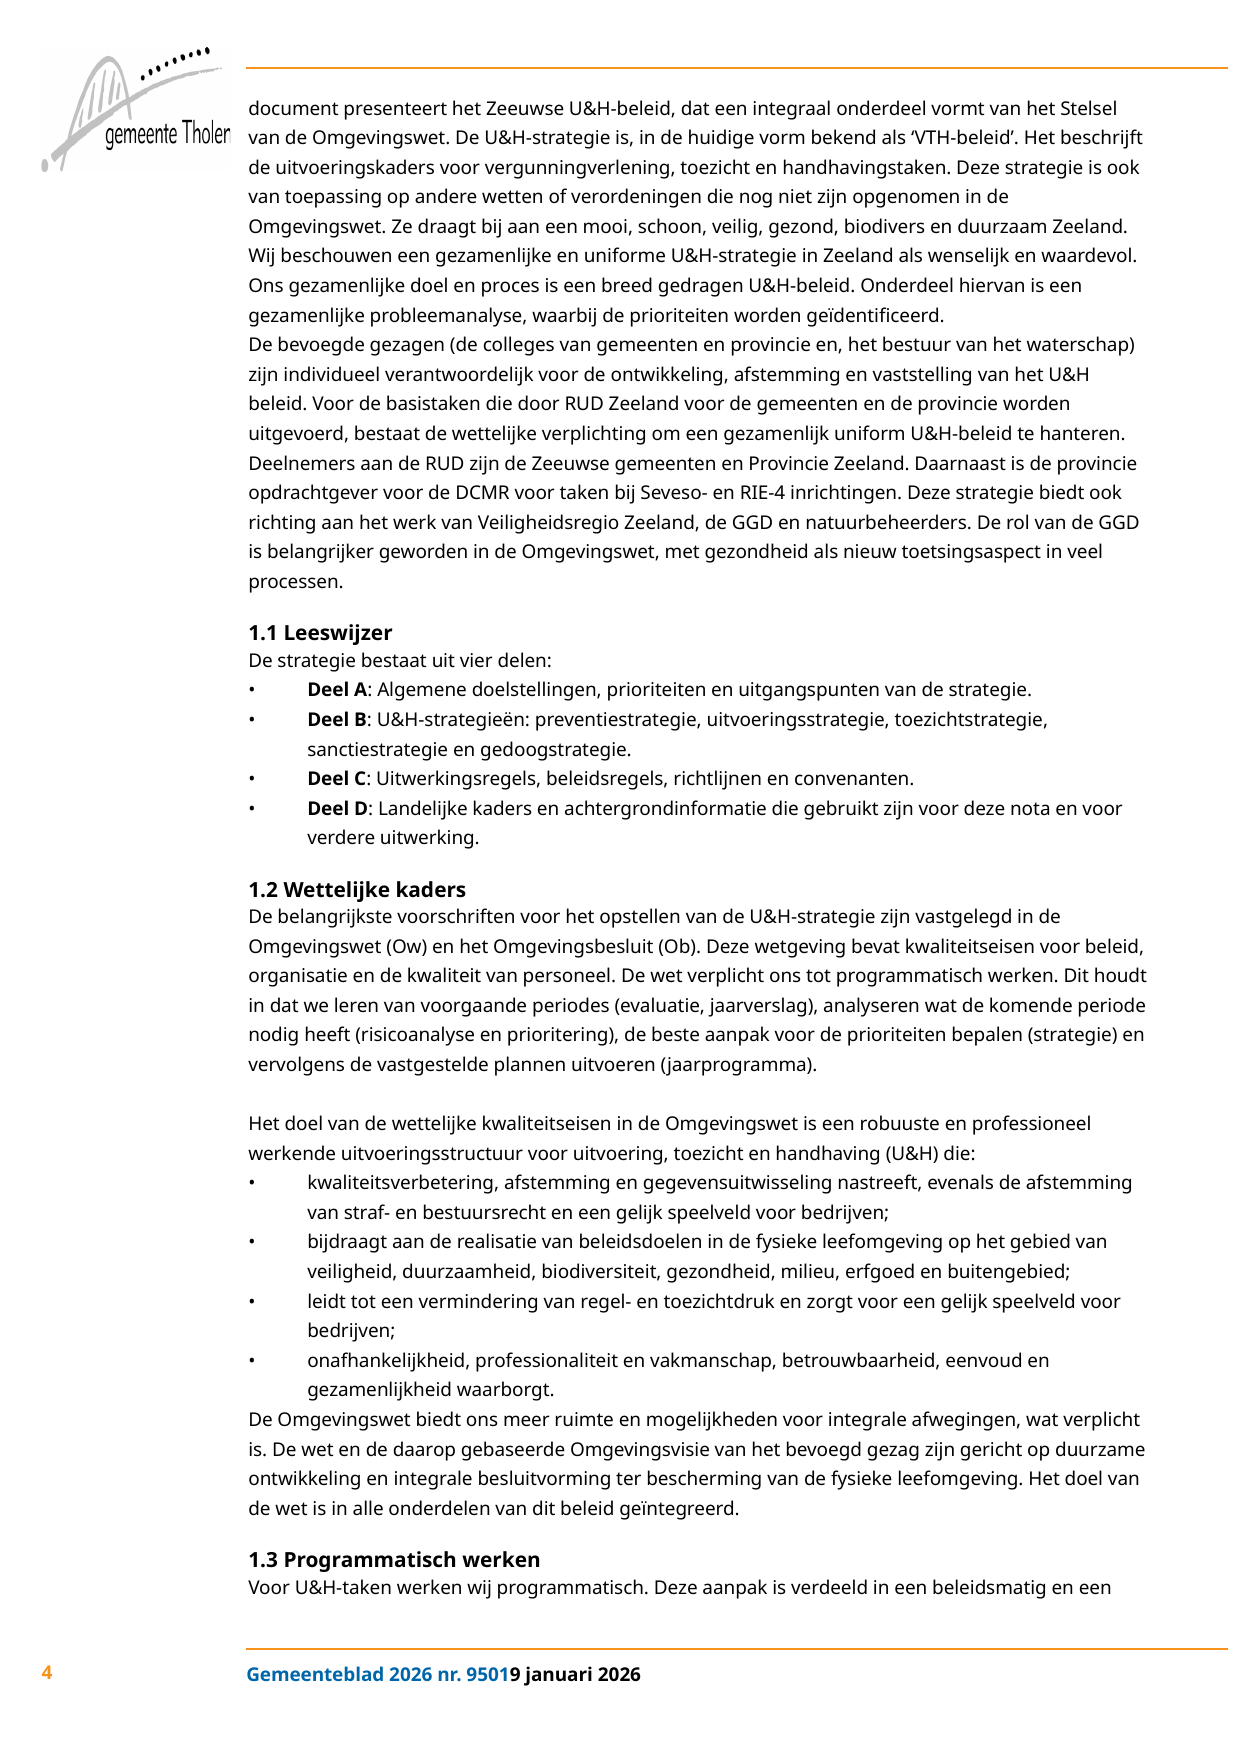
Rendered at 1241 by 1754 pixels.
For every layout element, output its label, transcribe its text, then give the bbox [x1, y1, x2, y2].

text De strategie bestaat uit vier delen: [248, 647, 1152, 673]
list Deel B: U&H-strategieën: preventiestrategie, uitvoeringsstrategie, toezichtstrategie, sanctiestrategie en gedoogstrategie. [248, 706, 1152, 761]
list onafhankelijkheid, professionaliteit en vakmanschap, betrouwbaarheid, eenvoud en gezamenlijkheid waarborgt. [248, 1347, 1152, 1402]
text Voor U&H-taken werken wij programmatisch. Deze aanpak is verdeeld in een beleidsmatig en een [248, 1574, 1152, 1599]
list kwaliteitsverbetering, afstemming en gegevensuitwisseling nastreeft, evenals de afstemming van straf- en bestuursrecht en een gelijk speelveld voor bedrijven; [248, 1169, 1152, 1225]
list bijdraagt aan de realisatie van beleidsdoelen in de fysieke leefomgeving op het gebied van veiligheid, duurzaamheid, biodiversiteit, gezondheid, milieu, erfgoed en buitengebied; [248, 1229, 1152, 1284]
text document presenteert het Zeeuwse U&H-beleid, dat een integraal onderdeel vormt van het Stelsel van de Omgevingswet. De U&H-strategie is, in de huidige vorm bekend als ‘VTH-beleid’. Het beschrijft de uitvoeringskaders voor vergunningverlening, toezicht en handhavingstaken. Deze strategie is ook van toepassing op andere wetten of verordeningen die nog niet zijn opgenomen in de Omgevingswet. Ze draagt bij aan een mooi, schoon, veilig, gezond, biodivers en duurzaam Zeeland. [248, 95, 1152, 239]
text De Omgevingswet biedt ons meer ruimte en mogelijkheden voor integrale afwegingen, wat verplicht is. De wet en de daarop gebaseerde Omgevingsvisie van het bevoegd gezag zijn gericht op duurzame ontwikkeling en integrale besluitvorming ter bescherming van de fysieke leefomgeving. Het doel van de wet is in alle onderdelen van dit beleid geïntegreerd. [248, 1406, 1152, 1521]
text 1.2 Wettelijke kaders [248, 875, 1152, 903]
text Wij beschouwen een gezamenlijke en uniforme U&H-strategie in Zeeland als wenselijk en waardevol. Ons gezamenlijke doel en proces is een breed gedragen U&H-beleid. Onderdeel hiervan is een gezamenlijke probleemanalyse, waarbij de prioriteiten worden geïdentificeerd. [248, 243, 1152, 328]
list Deel C: Uitwerkingsregels, beleidsregels, richtlijnen en convenanten. [248, 765, 1152, 791]
text Het doel van de wettelijke kwaliteitseisen in de Omgevingswet is een robuuste en professioneel werkende uitvoeringsstructuur voor uitvoering, toezicht en handhaving (U&H) die: [248, 1110, 1152, 1166]
text 1.3 Programmatisch werken [248, 1545, 1152, 1574]
text 1.1 Leeswijzer [248, 618, 1152, 647]
list Deel A: Algemene doelstellingen, prioriteiten en uitgangspunten van de strategie. [248, 677, 1152, 702]
list Deel D: Landelijke kaders en achtergrondinformatie die gebruikt zijn voor deze nota en voor verdere uitwerking. [248, 795, 1152, 850]
picture [41, 47, 231, 172]
list leidt tot een vermindering van regel- en toezichtdruk en zorgt voor een gelijk speelveld voor bedrijven; [248, 1288, 1152, 1343]
text De bevoegde gezagen (de colleges van gemeenten en provincie en, het bestuur van het waterschap) zijn individueel verantwoordelijk voor de ontwikkeling, afstemming en vaststelling van het U&H beleid. Voor de basistaken die door RUD Zeeland voor de gemeenten en de provincie worden uitgevoerd, bestaat de wettelijke verplichting om een gezamenlijk uniform U&H-beleid te hanteren. Deelnemers aan de RUD zijn de Zeeuwse gemeenten en Provincie Zeeland. Daarnaast is de provincie opdrachtgever voor de DCMR voor taken bij Seveso- en RIE-4 inrichtingen. Deze strategie biedt ook richting aan het werk van Veiligheidsregio Zeeland, de GGD en natuurbeheerders. De rol van de GGD is belangrijker geworden in de Omgevingswet, met gezondheid als nieuw toetsingsaspect in veel processen. [248, 331, 1152, 594]
text De belangrijkste voorschriften voor het opstellen van de U&H-strategie zijn vastgelegd in de Omgevingswet (Ow) en het Omgevingsbesluit (Ob). Deze wetgeving bevat kwaliteitseisen voor beleid, organisatie en de kwaliteit van personeel. De wet verplicht ons tot programmatisch werken. Dit houdt in dat we leren van voorgaande periodes (evaluatie, jaarverslag), analyseren wat de komende periode nodig heeft (risicoanalyse en prioritering), de beste aanpak voor de prioriteiten bepalen (strategie) en vervolgens de vastgestelde plannen uitvoeren (jaarprogramma). [248, 903, 1152, 1077]
